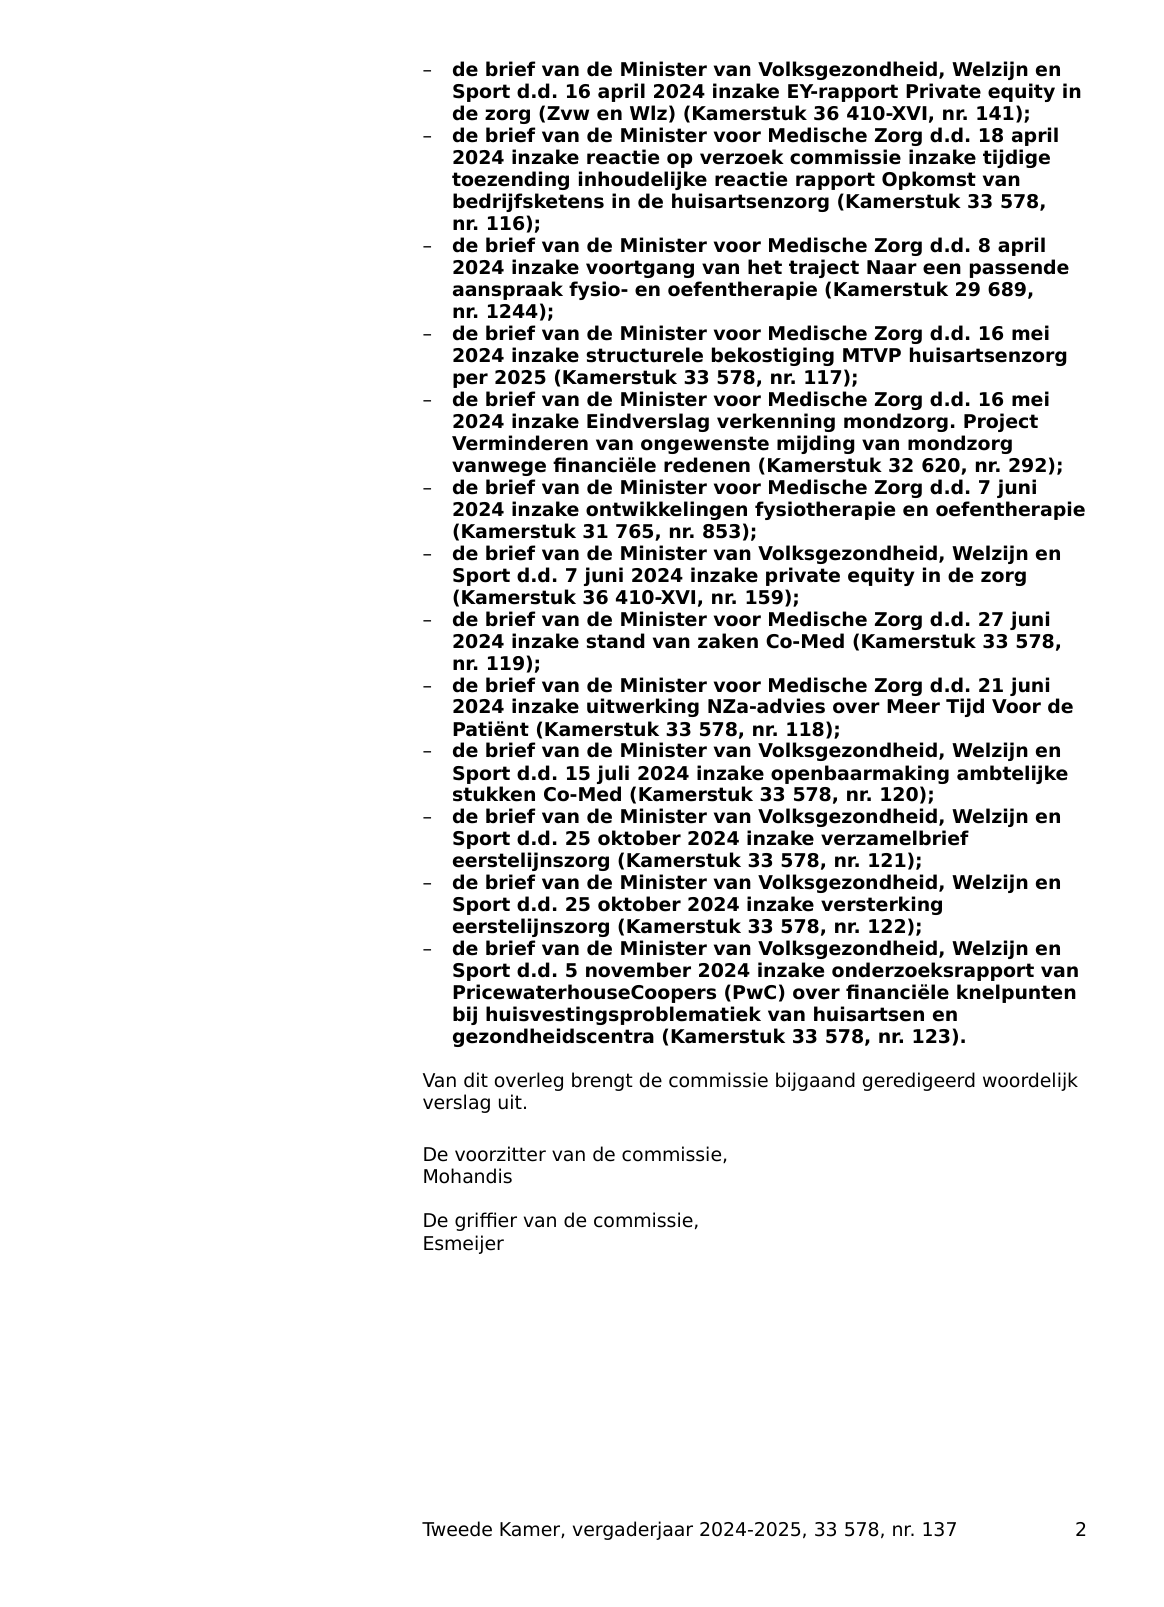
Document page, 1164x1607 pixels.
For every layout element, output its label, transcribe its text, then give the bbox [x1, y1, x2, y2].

text Van dit overleg brengt de commissie bijgaand geredigeerd woordelijk verslag uit. [422, 1070, 1087, 1114]
text – de brief van de Minister voor Medische Zorg d.d. 7 juni 2024 inzake ontwikkelingen fysiotherapie en oefentherapie (Kamerstuk 31 765, nr. 853); [422, 477, 1087, 543]
text – de brief van de Minister van Volksgezondheid, Welzijn en Sport d.d. 25 oktober 2024 inzake versterking eerstelijnszorg (Kamerstuk 33 578, nr. 122); [422, 872, 1087, 938]
text – de brief van de Minister voor Medische Zorg d.d. 21 juni 2024 inzake uitwerking NZa-advies over Meer Tijd Voor de Patiënt (Kamerstuk 33 578, nr. 118); [422, 674, 1087, 740]
text – de brief van de Minister van Volksgezondheid, Welzijn en Sport d.d. 25 oktober 2024 inzake verzamelbrief eerstelijnszorg (Kamerstuk 33 578, nr. 121); [422, 806, 1087, 872]
text – de brief van de Minister voor Medische Zorg d.d. 18 april 2024 inzake reactie op verzoek commissie inzake tijdige toezending inhoudelijke reactie rapport Opkomst van bedrijfsketens in de huisartsenzorg (Kamerstuk 33 578, nr. 116); [422, 125, 1087, 235]
text – de brief van de Minister van Volksgezondheid, Welzijn en Sport d.d. 16 april 2024 inzake EY-rapport Private equity in de zorg (Zvw en Wlz) (Kamerstuk 36 410-XVI, nr. 141); [422, 59, 1087, 125]
text – de brief van de Minister voor Medische Zorg d.d. 16 mei 2024 inzake Eindverslag verkenning mondzorg. Project Verminderen van ongewenste mijding van mondzorg vanwege financiële redenen (Kamerstuk 32 620, nr. 292); [422, 389, 1087, 477]
text – de brief van de Minister voor Medische Zorg d.d. 27 juni 2024 inzake stand van zaken Co-Med (Kamerstuk 33 578, nr. 119); [422, 608, 1087, 674]
text – de brief van de Minister voor Medische Zorg d.d. 16 mei 2024 inzake structurele bekostiging MTVP huisartsenzorg per 2025 (Kamerstuk 33 578, nr. 117); [422, 323, 1087, 389]
text – de brief van de Minister voor Medische Zorg d.d. 8 april 2024 inzake voortgang van het traject Naar een passende aanspraak fysio- en oefentherapie (Kamerstuk 29 689, nr. 1244); [422, 235, 1087, 323]
text – de brief van de Minister van Volksgezondheid, Welzijn en Sport d.d. 7 juni 2024 inzake private equity in de zorg (Kamerstuk 36 410-XVI, nr. 159); [422, 543, 1087, 608]
text De griffier van de commissie, Esmeijer [422, 1210, 1087, 1254]
text – de brief van de Minister van Volksgezondheid, Welzijn en Sport d.d. 15 juli 2024 inzake openbaarmaking ambtelijke stukken Co-Med (Kamerstuk 33 578, nr. 120); [422, 740, 1087, 806]
text – de brief van de Minister van Volksgezondheid, Welzijn en Sport d.d. 5 november 2024 inzake onderzoeksrapport van PricewaterhouseCoopers (PwC) over financiële knelpunten bij huisvestingsproblematiek van huisartsen en gezondheidscentra (Kamerstuk 33 578, nr. 123). [422, 938, 1087, 1048]
text De voorzitter van de commissie, Mohandis [422, 1144, 1087, 1188]
